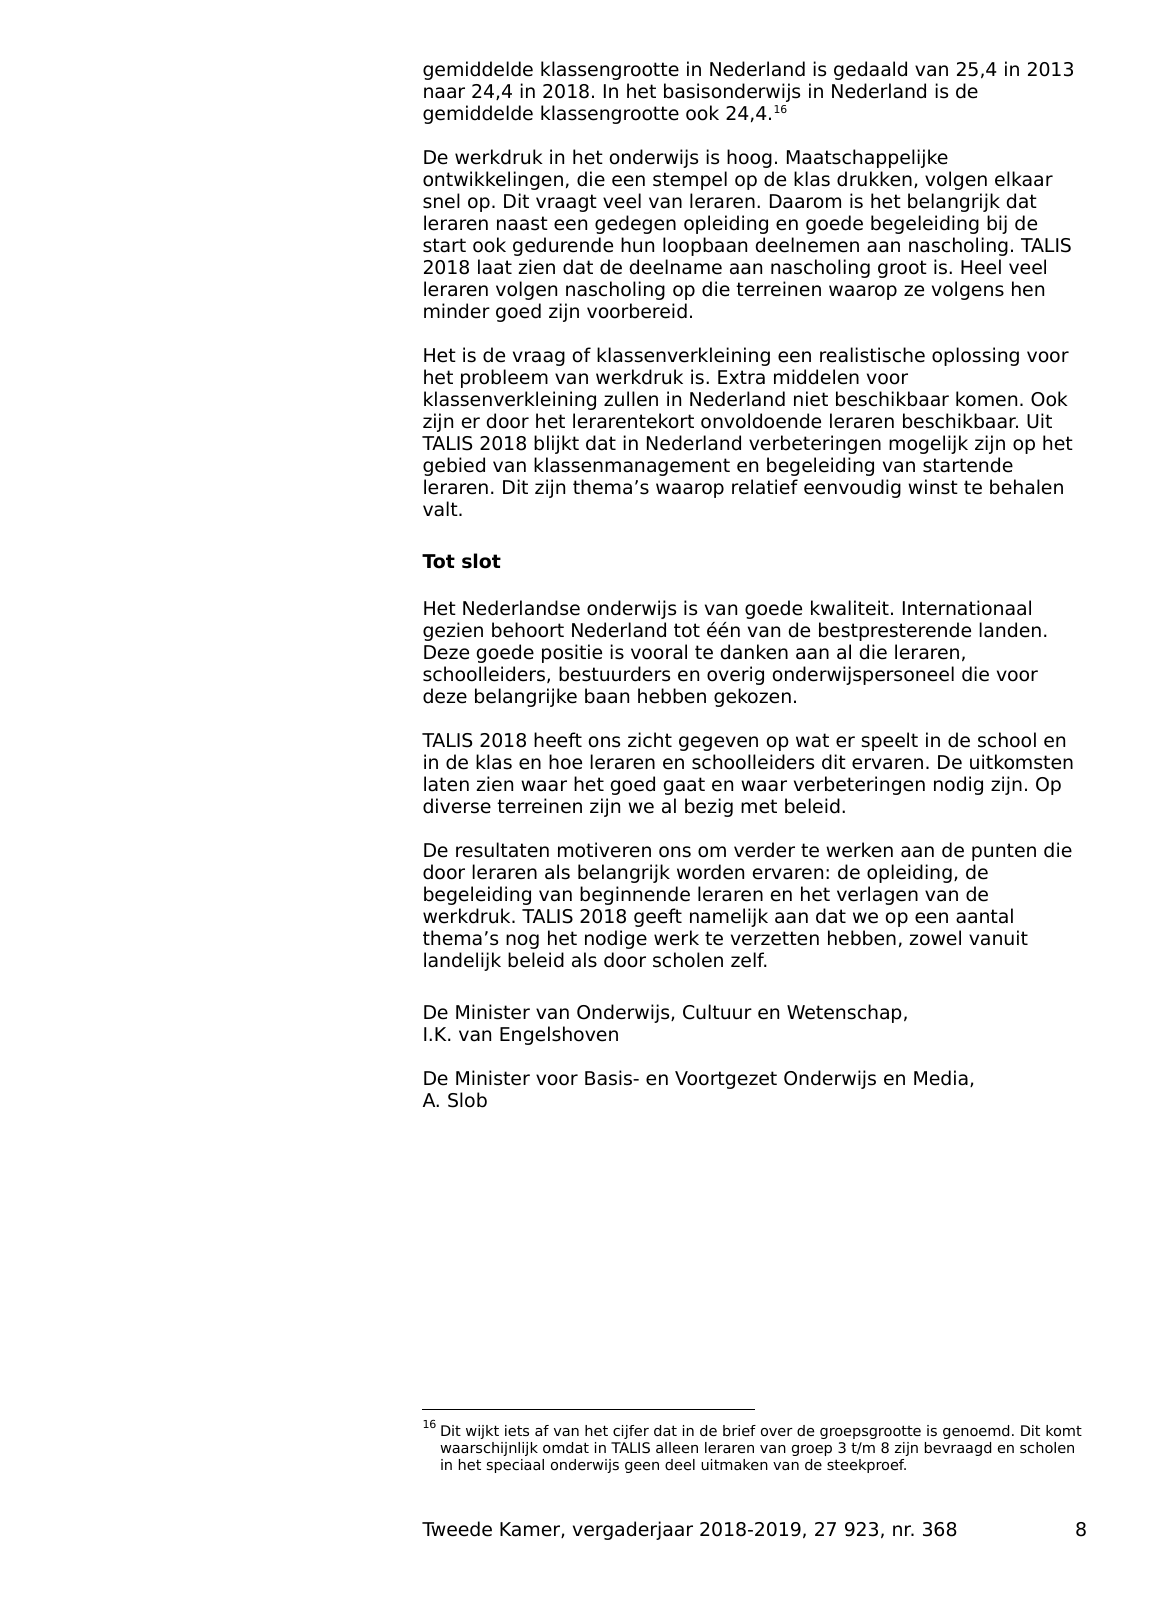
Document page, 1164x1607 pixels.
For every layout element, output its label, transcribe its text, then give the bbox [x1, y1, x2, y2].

text Dit wijkt iets af van het cijfer dat in de brief over de groepsgrootte is genoemd. Dit komt waarschijnlijk omdat in TALIS alleen leraren van groep 3 t/m 8 zijn bevraagd en scholen in het speciaal onderwijs geen deel uitmaken van de steekproef. [422, 1418, 1087, 1474]
text De Minister voor Basis- en Voortgezet Onderwijs en Media, A. Slob [422, 1068, 1087, 1112]
text Het Nederlandse onderwijs is van goede kwaliteit. Internationaal gezien behoort Nederland tot één van de bestpresterende landen. Deze goede positie is vooral te danken aan al die leraren, schoolleiders, bestuurders en overig onderwijspersoneel die voor deze belangrijke baan hebben gekozen. [422, 598, 1087, 708]
text De werkdruk in het onderwijs is hoog. Maatschappelijke ontwikkelingen, die een stempel op de klas drukken, volgen elkaar snel op. Dit vraagt veel van leraren. Daarom is het belangrijk dat leraren naast een gedegen opleiding en goede begeleiding bij de start ook gedurende hun loopbaan deelnemen aan nascholing. TALIS 2018 laat zien dat de deelname aan nascholing groot is. Heel veel leraren volgen nascholing op die terreinen waarop ze volgens hen minder goed zijn voorbereid. [422, 147, 1087, 323]
text De resultaten motiveren ons om verder te werken aan de punten die door leraren als belangrijk worden ervaren: de opleiding, de begeleiding van beginnende leraren en het verlagen van de werkdruk. TALIS 2018 geeft namelijk aan dat we op een aantal thema’s nog het nodige werk te verzetten hebben, zowel vanuit landelijk beleid als door scholen zelf. [422, 840, 1087, 972]
text Het is de vraag of klassenverkleining een realistische oplossing voor het probleem van werkdruk is. Extra middelen voor klassenverkleining zullen in Nederland niet beschikbaar komen. Ook zijn er door het lerarentekort onvoldoende leraren beschikbaar. Uit TALIS 2018 blijkt dat in Nederland verbeteringen mogelijk zijn op het gebied van klassenmanagement en begeleiding van startende leraren. Dit zijn thema’s waarop relatief eenvoudig winst te behalen valt. [422, 345, 1087, 521]
text TALIS 2018 heeft ons zicht gegeven op wat er speelt in de school en in de klas en hoe leraren en schoolleiders dit ervaren. De uitkomsten laten zien waar het goed gaat en waar verbeteringen nodig zijn. Op diverse terreinen zijn we al bezig met beleid. [422, 730, 1087, 818]
text gemiddelde klassengrootte in Nederland is gedaald van 25,4 in 2013 naar 24,4 in 2018. In het basisonderwijs in Nederland is de gemiddelde klassengrootte ook 24,4. [422, 59, 1087, 125]
text De Minister van Onderwijs, Cultuur en Wetenschap, I.K. van Engelshoven [422, 1002, 1087, 1046]
subtitle Tot slot [422, 551, 1087, 573]
